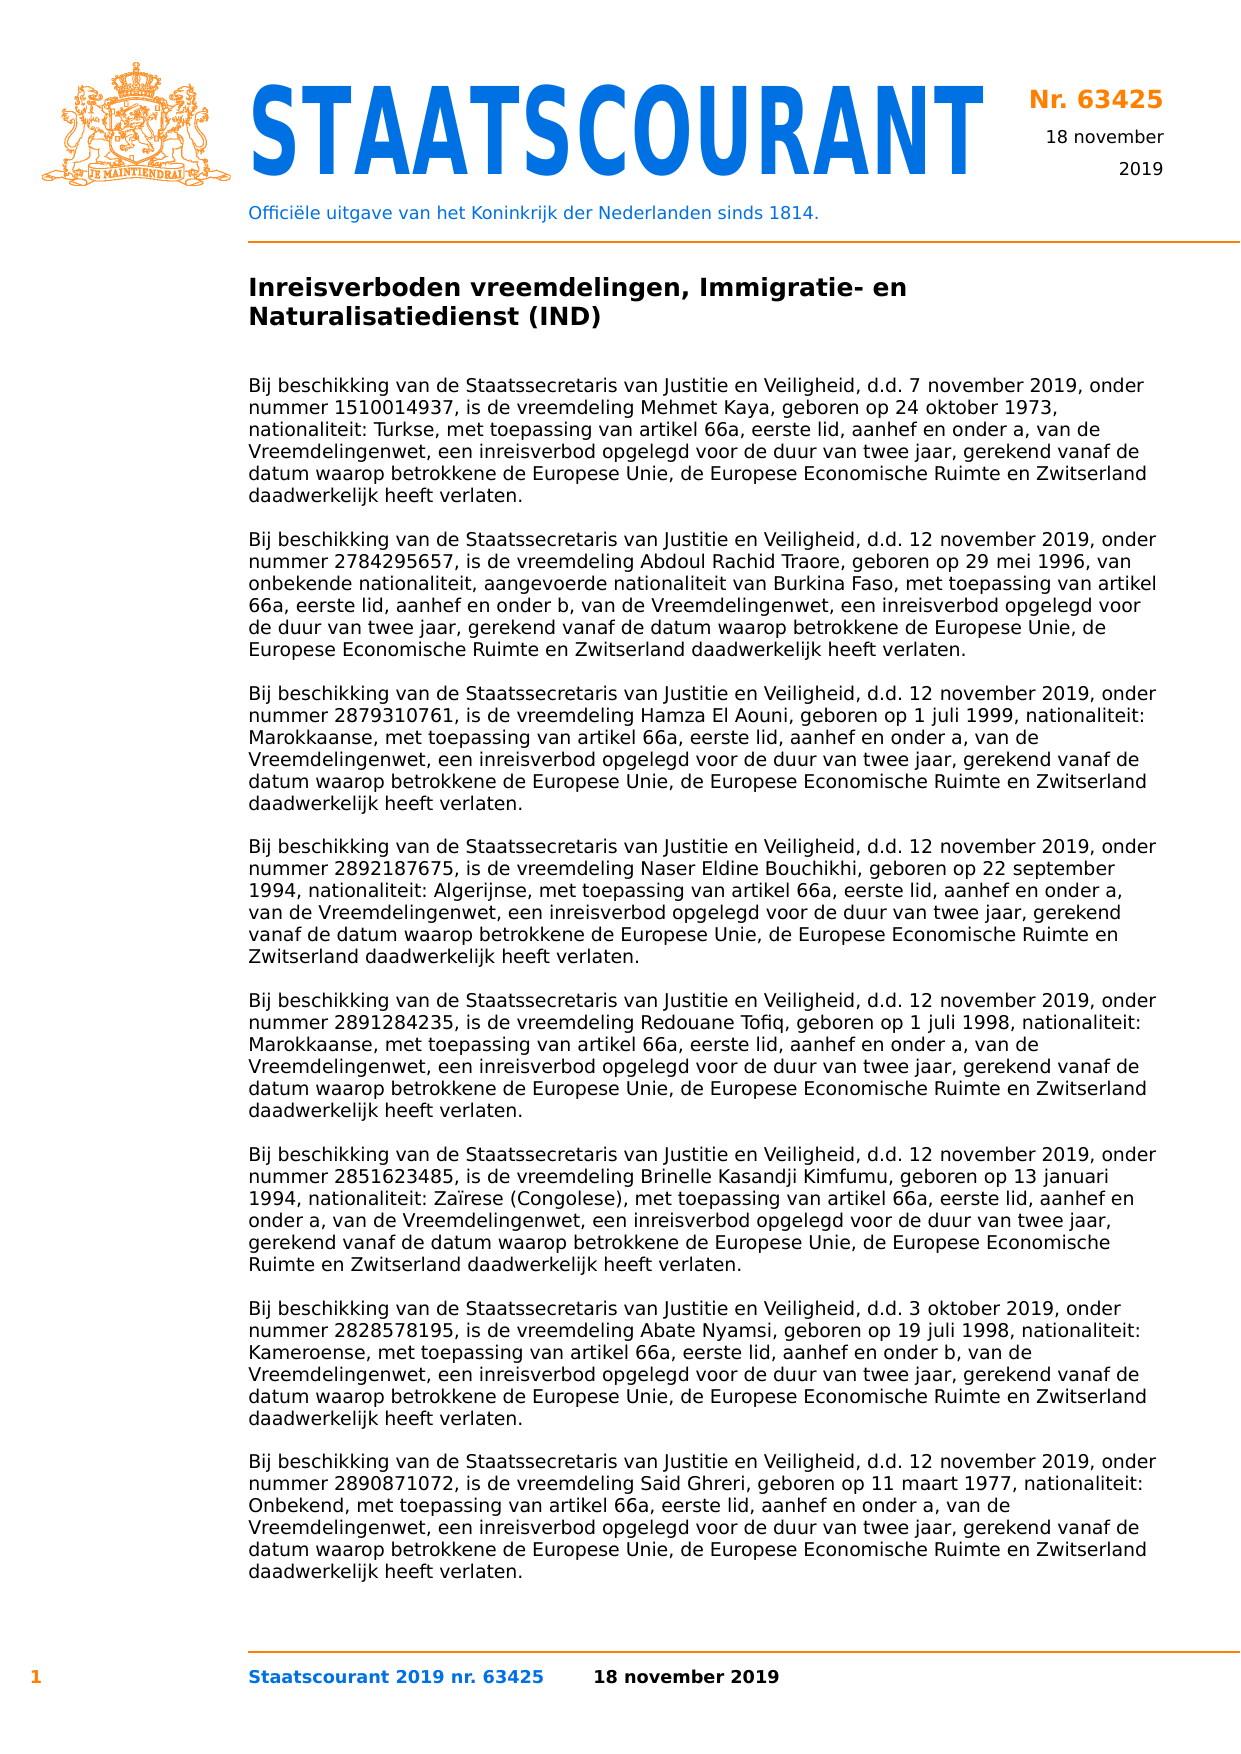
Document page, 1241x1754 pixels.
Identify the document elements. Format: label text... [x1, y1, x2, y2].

text Bij beschikking van de Staatssecretaris van Justitie en Veiligheid, d.d. 12 november 2019, onder nummer 2891284235, is de vreemdeling Redouane Tofiq, geboren op 1 juli 1998, nationaliteit: Marokkaanse, met toepassing van artikel 66a, eerste lid, aanhef en onder a, van de Vreemdelingenwet, een inreisverbod opgelegd voor de duur van twee jaar, gerekend vanaf de datum waarop betrokkene de Europese Unie, de Europese Economische Ruimte en Zwitserland daadwerkelijk heeft verlaten. [248, 990, 1163, 1122]
table_header Nr. 63425 [998, 62, 1240, 121]
table_cell Officiële uitgave van het Koninkrijk der Nederlanden sinds 1814. [248, 203, 1240, 241]
text Bij beschikking van de Staatssecretaris van Justitie en Veiligheid, d.d. 12 november 2019, onder nummer 2784295657, is de vreemdeling Abdoul Rachid Traore, geboren op 29 mei 1996, van onbekende nationaliteit, aangevoerde nationaliteit van Burkina Faso, met toepassing van artikel 66a, eerste lid, aanhef en onder b, van de Vreemdelingenwet, een inreisverbod opgelegd voor de duur van twee jaar, gerekend vanaf de datum waarop betrokkene de Europese Unie, de Europese Economische Ruimte en Zwitserland daadwerkelijk heeft verlaten. [248, 529, 1163, 661]
table_header [25, 62, 248, 241]
text Bij beschikking van de Staatssecretaris van Justitie en Veiligheid, d.d. 12 november 2019, onder nummer 2890871072, is de vreemdeling Said Ghreri, geboren op 11 maart 1977, nationaliteit: Onbekend, met toepassing van artikel 66a, eerste lid, aanhef en onder a, van de Vreemdelingenwet, een inreisverbod opgelegd voor de duur van twee jaar, gerekend vanaf de datum waarop betrokkene de Europese Unie, de Europese Economische Ruimte en Zwitserland daadwerkelijk heeft verlaten. [248, 1451, 1163, 1583]
text Bij beschikking van de Staatssecretaris van Justitie en Veiligheid, d.d. 3 oktober 2019, onder nummer 2828578195, is de vreemdeling Abate Nyamsi, geboren op 19 juli 1998, nationaliteit: Kameroense, met toepassing van artikel 66a, eerste lid, aanhef en onder b, van de Vreemdelingenwet, een inreisverbod opgelegd voor de duur van twee jaar, gerekend vanaf de datum waarop betrokkene de Europese Unie, de Europese Economische Ruimte en Zwitserland daadwerkelijk heeft verlaten. [248, 1298, 1163, 1429]
text Bij beschikking van de Staatssecretaris van Justitie en Veiligheid, d.d. 12 november 2019, onder nummer 2879310761, is de vreemdeling Hamza El Aouni, geboren op 1 juli 1999, nationaliteit: Marokkaanse, met toepassing van artikel 66a, eerste lid, aanhef en onder a, van de Vreemdelingenwet, een inreisverbod opgelegd voor de duur van twee jaar, gerekend vanaf de datum waarop betrokkene de Europese Unie, de Europese Economische Ruimte en Zwitserland daadwerkelijk heeft verlaten. [248, 683, 1163, 814]
table_cell 2019 [998, 153, 1240, 203]
picture [41, 62, 231, 186]
table_header STAATSCOURANT [248, 62, 998, 203]
text Bij beschikking van de Staatssecretaris van Justitie en Veiligheid, d.d. 12 november 2019, onder nummer 2892187675, is de vreemdeling Naser Eldine Bouchikhi, geboren op 22 september 1994, nationaliteit: Algerijnse, met toepassing van artikel 66a, eerste lid, aanhef en onder a, van de Vreemdelingenwet, een inreisverbod opgelegd voor de duur van twee jaar, gerekend vanaf de datum waarop betrokkene de Europese Unie, de Europese Economische Ruimte en Zwitserland daadwerkelijk heeft verlaten. [248, 836, 1163, 968]
text Bij beschikking van de Staatssecretaris van Justitie en Veiligheid, d.d. 12 november 2019, onder nummer 2851623485, is de vreemdeling Brinelle Kasandji Kimfumu, geboren op 13 januari 1994, nationaliteit: Zaïrese (Congolese), met toepassing van artikel 66a, eerste lid, aanhef en onder a, van de Vreemdelingenwet, een inreisverbod opgelegd voor de duur van twee jaar, gerekend vanaf de datum waarop betrokkene de Europese Unie, de Europese Economische Ruimte en Zwitserland daadwerkelijk heeft verlaten. [248, 1144, 1163, 1276]
subtitle Inreisverboden vreemdelingen, Immigratie- en Naturalisatiedienst (IND) [248, 273, 1163, 331]
text Bij beschikking van de Staatssecretaris van Justitie en Veiligheid, d.d. 7 november 2019, onder nummer 1510014937, is de vreemdeling Mehmet Kaya, geboren op 24 oktober 1973, nationaliteit: Turkse, met toepassing van artikel 66a, eerste lid, aanhef en onder a, van de Vreemdelingenwet, een inreisverbod opgelegd voor de duur van twee jaar, gerekend vanaf de datum waarop betrokkene de Europese Unie, de Europese Economische Ruimte en Zwitserland daadwerkelijk heeft verlaten. [248, 375, 1163, 507]
table_cell 18 november [998, 121, 1240, 153]
